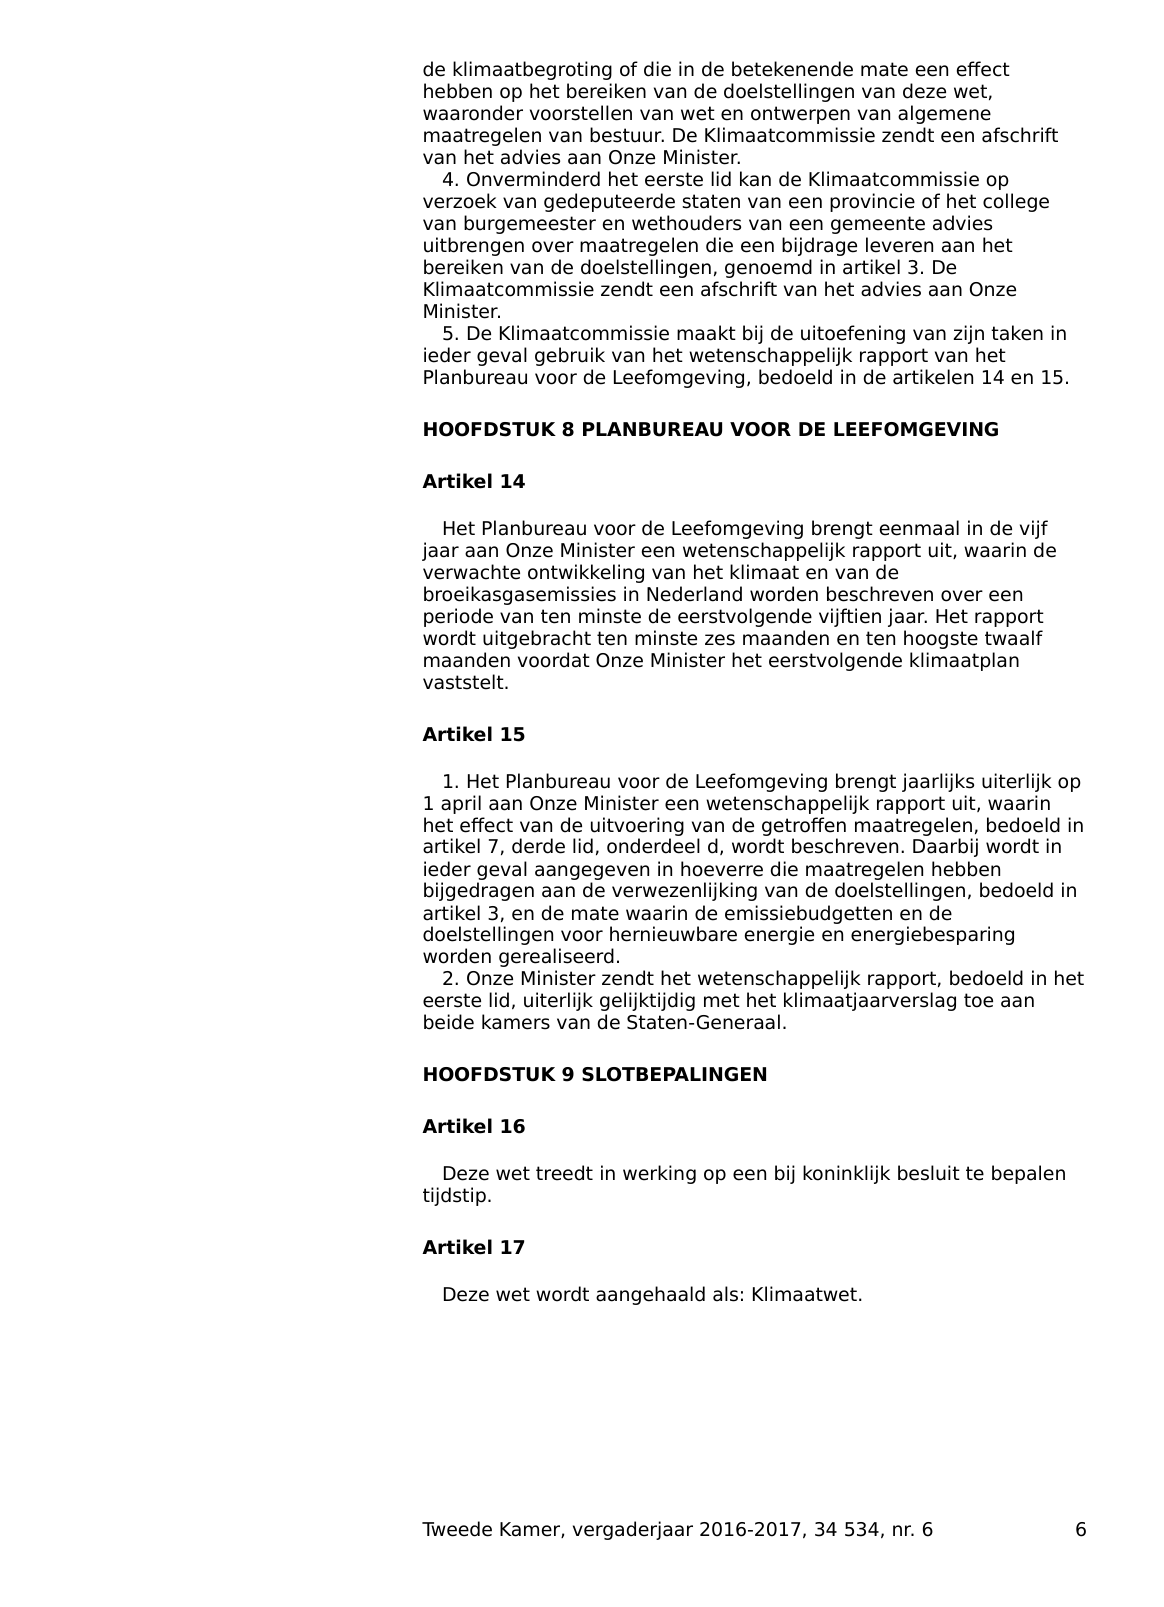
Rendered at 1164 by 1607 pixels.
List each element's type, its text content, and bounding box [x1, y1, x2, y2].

subtitle Artikel 14 [422, 471, 1087, 493]
text 1. Het Planbureau voor de Leefomgeving brengt jaarlijks uiterlijk op 1 april aan Onze Minister een wetenschappelijk rapport uit, waarin het effect van de uitvoering van de getroffen maatregelen, bedoeld in artikel 7, derde lid, onderdeel d, wordt beschreven. Daarbij wordt in ieder geval aangegeven in hoeverre die maatregelen hebben bijgedragen aan de verwezenlijking van de doelstellingen, bedoeld in artikel 3, en de mate waarin de emissiebudgetten en de doelstellingen voor hernieuwbare energie en energiebesparing worden gerealiseerd. [422, 771, 1087, 968]
text 4. Onverminderd het eerste lid kan de Klimaatcommissie op verzoek van gedeputeerde staten van een provincie of het college van burgemeester en wethouders van een gemeente advies uitbrengen over maatregelen die een bijdrage leveren aan het bereiken van de doelstellingen, genoemd in artikel 3. De Klimaatcommissie zendt een afschrift van het advies aan Onze Minister. [422, 169, 1087, 323]
subtitle Artikel 15 [422, 723, 1087, 746]
text Deze wet treedt in werking op een bij koninklijk besluit te bepalen tijdstip. [422, 1163, 1087, 1207]
text 2. Onze Minister zendt het wetenschappelijk rapport, bedoeld in het eerste lid, uiterlijk gelijktijdig met het klimaatjaarverslag toe aan beide kamers van de Staten-Generaal. [422, 968, 1087, 1034]
text Deze wet wordt aangehaald als: Klimaatwet. [422, 1284, 1087, 1306]
subtitle HOOFDSTUK 8 PLANBUREAU VOOR DE LEEFOMGEVING [422, 419, 1087, 441]
subtitle HOOFDSTUK 9 SLOTBEPALINGEN [422, 1064, 1087, 1086]
text 5. De Klimaatcommissie maakt bij de uitoefening van zijn taken in ieder geval gebruik van het wetenschappelijk rapport van het Planbureau voor de Leefomgeving, bedoeld in de artikelen 14 en 15. [422, 323, 1087, 389]
subtitle Artikel 17 [422, 1237, 1087, 1259]
text de klimaatbegroting of die in de betekenende mate een effect hebben op het bereiken van de doelstellingen van deze wet, waaronder voorstellen van wet en ontwerpen van algemene maatregelen van bestuur. De Klimaatcommissie zendt een afschrift van het advies aan Onze Minister. [422, 59, 1087, 169]
text Het Planbureau voor de Leefomgeving brengt eenmaal in de vijf jaar aan Onze Minister een wetenschappelijk rapport uit, waarin de verwachte ontwikkeling van het klimaat en van de broeikasgasemissies in Nederland worden beschreven over een periode van ten minste de eerstvolgende vijftien jaar. Het rapport wordt uitgebracht ten minste zes maanden en ten hoogste twaalf maanden voordat Onze Minister het eerstvolgende klimaatplan vaststelt. [422, 518, 1087, 693]
subtitle Artikel 16 [422, 1116, 1087, 1138]
